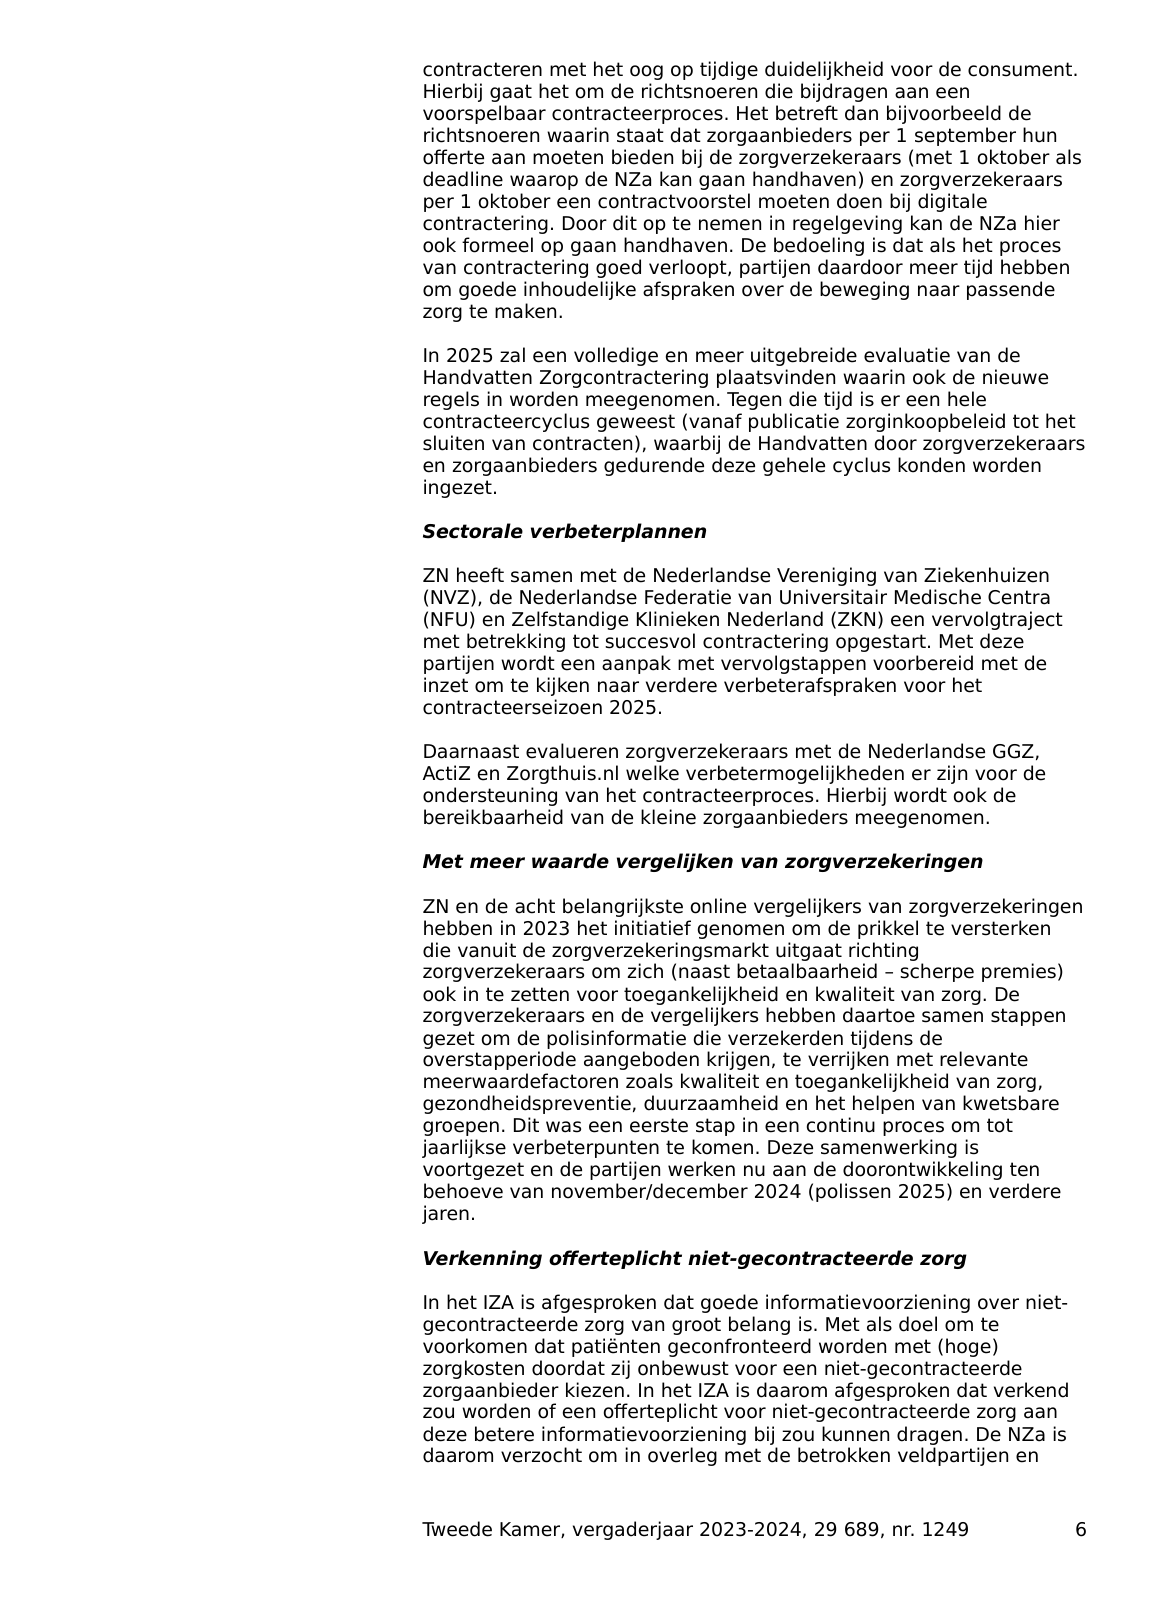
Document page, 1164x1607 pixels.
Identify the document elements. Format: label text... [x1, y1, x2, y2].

subtitle Sectorale verbeterplannen [422, 521, 1087, 543]
text contracteren met het oog op tijdige duidelijkheid voor de consument. Hierbij gaat het om de richtsnoeren die bijdragen aan een voorspelbaar contracteerproces. Het betreft dan bijvoorbeeld de richtsnoeren waarin staat dat zorgaanbieders per 1 september hun offerte aan moeten bieden bij de zorgverzekeraars (met 1 oktober als deadline waarop de NZa kan gaan handhaven) en zorgverzekeraars per 1 oktober een contractvoorstel moeten doen bij digitale contractering. Door dit op te nemen in regelgeving kan de NZa hier ook formeel op gaan handhaven. De bedoeling is dat als het proces van contractering goed verloopt, partijen daardoor meer tijd hebben om goede inhoudelijke afspraken over de beweging naar passende zorg te maken. [422, 59, 1087, 323]
subtitle Met meer waarde vergelijken van zorgverzekeringen [422, 851, 1087, 873]
text ZN heeft samen met de Nederlandse Vereniging van Ziekenhuizen (NVZ), de Nederlandse Federatie van Universitair Medische Centra (NFU) en Zelfstandige Klinieken Nederland (ZKN) een vervolgtraject met betrekking tot succesvol contractering opgestart. Met deze partijen wordt een aanpak met vervolgstappen voorbereid met de inzet om te kijken naar verdere verbeterafspraken voor het contracteerseizoen 2025. [422, 565, 1087, 719]
text ZN en de acht belangrijkste online vergelijkers van zorgverzekeringen hebben in 2023 het initiatief genomen om de prikkel te versterken die vanuit de zorgverzekeringsmarkt uitgaat richting zorgverzekeraars om zich (naast betaalbaarheid – scherpe premies) ook in te zetten voor toegankelijkheid en kwaliteit van zorg. De zorgverzekeraars en de vergelijkers hebben daartoe samen stappen gezet om de polisinformatie die verzekerden tijdens de overstapperiode aangeboden krijgen, te verrijken met relevante meerwaardefactoren zoals kwaliteit en toegankelijkheid van zorg, gezondheidspreventie, duurzaamheid en het helpen van kwetsbare groepen. Dit was een eerste stap in een continu proces om tot jaarlijkse verbeterpunten te komen. Deze samenwerking is voortgezet en de partijen werken nu aan de doorontwikkeling ten behoeve van november/december 2024 (polissen 2025) en verdere jaren. [422, 896, 1087, 1225]
text In het IZA is afgesproken dat goede informatievoorziening over niet-gecontracteerde zorg van groot belang is. Met als doel om te voorkomen dat patiënten geconfronteerd worden met (hoge) zorgkosten doordat zij onbewust voor een niet-gecontracteerde zorgaanbieder kiezen. In het IZA is daarom afgesproken dat verkend zou worden of een offerteplicht voor niet-gecontracteerde zorg aan deze betere informatievoorziening bij zou kunnen dragen. De NZa is daarom verzocht om in overleg met de betrokken veldpartijen en [422, 1292, 1087, 1467]
text In 2025 zal een volledige en meer uitgebreide evaluatie van de Handvatten Zorgcontractering plaatsvinden waarin ook de nieuwe regels in worden meegenomen. Tegen die tijd is er een hele contracteercyclus geweest (vanaf publicatie zorginkoopbeleid tot het sluiten van contracten), waarbij de Handvatten door zorgverzekeraars en zorgaanbieders gedurende deze gehele cyclus konden worden ingezet. [422, 345, 1087, 499]
text Daarnaast evalueren zorgverzekeraars met de Nederlandse GGZ, ActiZ en Zorgthuis.nl welke verbetermogelijkheden er zijn voor de ondersteuning van het contracteerproces. Hierbij wordt ook de bereikbaarheid van de kleine zorgaanbieders meegenomen. [422, 741, 1087, 829]
subtitle Verkenning offerteplicht niet-gecontracteerde zorg [422, 1247, 1087, 1269]
